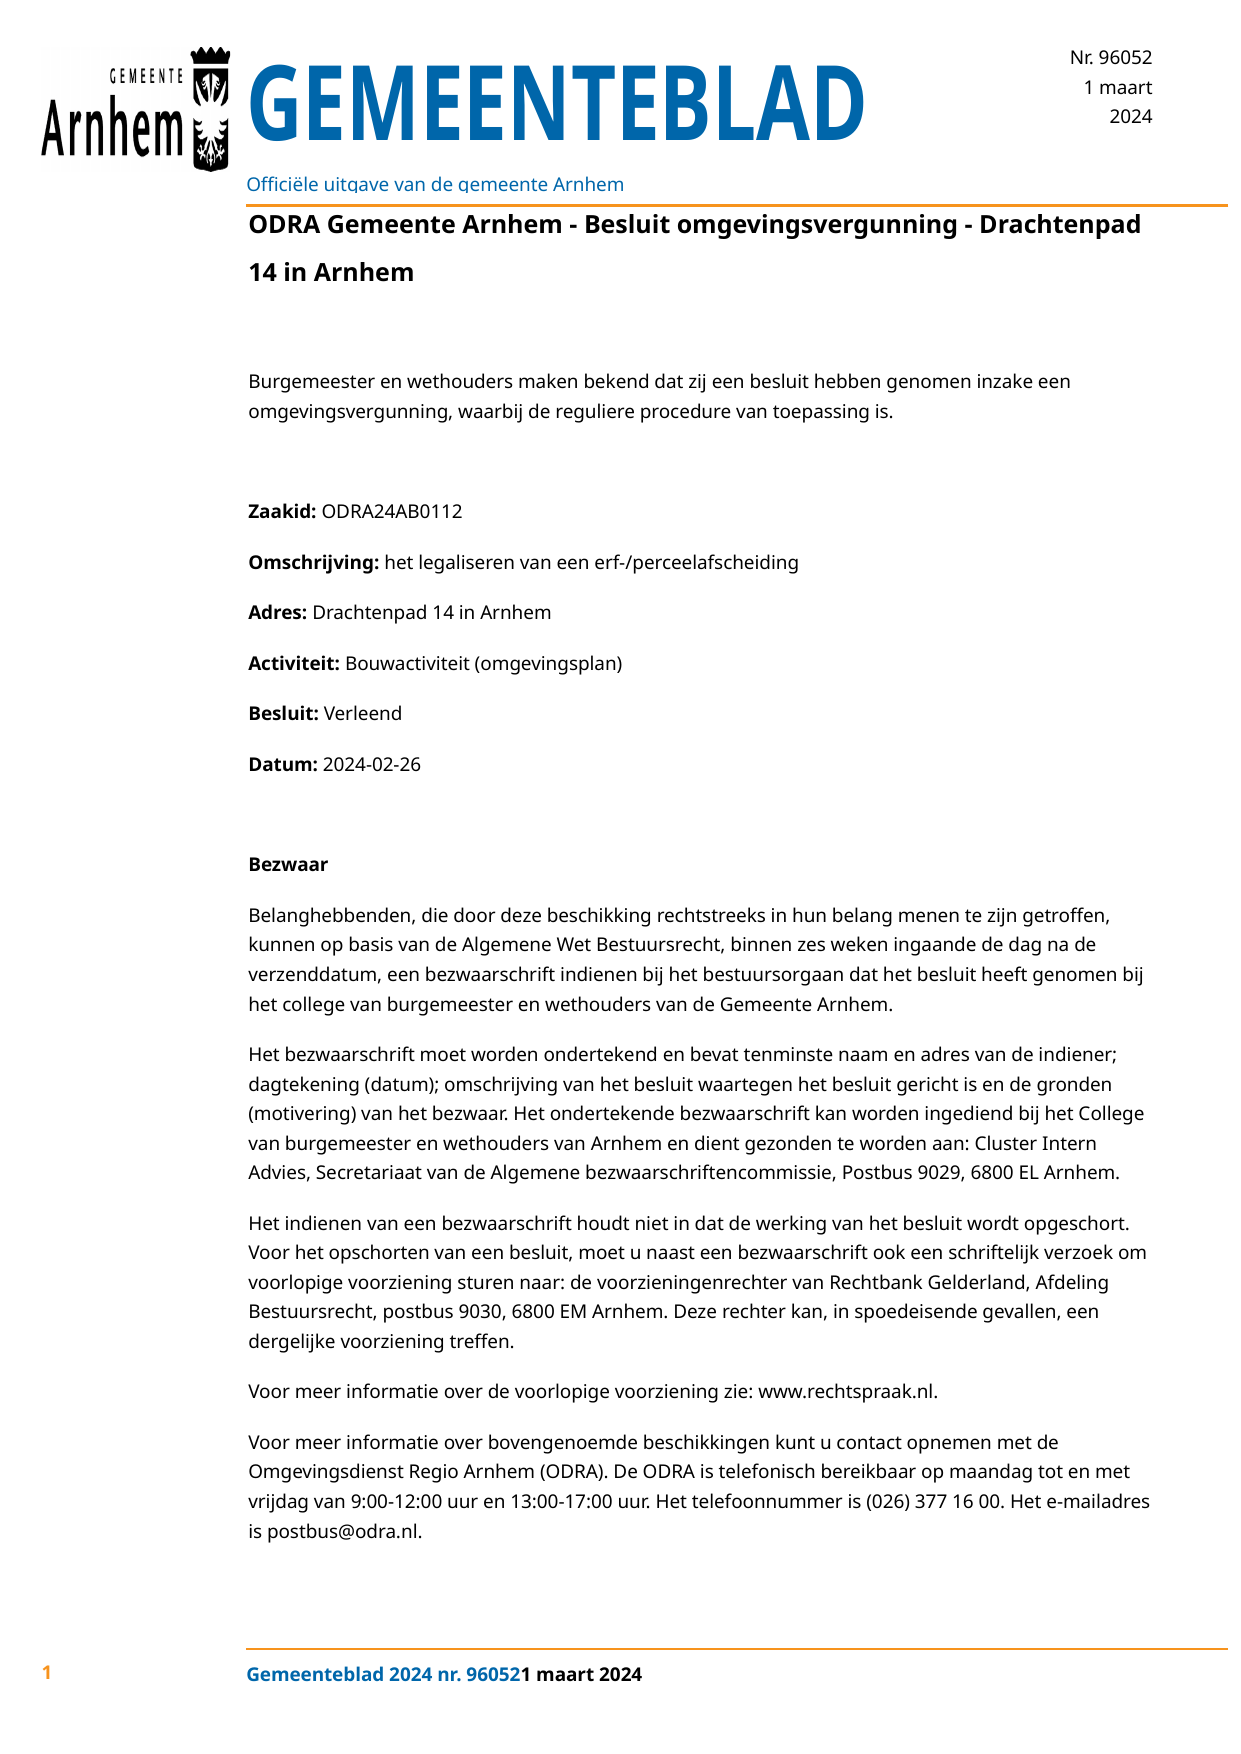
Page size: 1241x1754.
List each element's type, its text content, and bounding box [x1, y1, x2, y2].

text ODRA Gemeente Arnhem - Besluit omgevingsvergunning - Drachtenpad 14 in Arnhem [248, 207, 1152, 288]
text Zaakid: ODRA24AB0112 [248, 499, 1152, 524]
text Activiteit: Bouwactiviteit (omgevingsplan) [248, 650, 1152, 676]
text Belanghebbenden, die door deze beschikking rechtstreeks in hun belang menen te zijn getroffen, kunnen op basis van de Algemene Wet Bestuursrecht, binnen zes weken ingaande de dag na de verzenddatum, een bezwaarschrift indienen bij het bestuursorgaan dat het besluit heeft genomen bij het college van burgemeester en wethouders van de Gemeente Arnhem. [248, 902, 1152, 1017]
text Besluit: Verleend [248, 700, 1152, 726]
text Bezwaar [248, 852, 1152, 877]
text Voor meer informatie over de voorlopige voorziening zie: www.rechtspraak.nl. [248, 1379, 1152, 1404]
text Burgemeester en wethouders maken bekend dat zij een besluit hebben genomen inzake een omgevingsvergunning, waarbij de reguliere procedure van toepassing is. [248, 368, 1152, 424]
text Voor meer informatie over bovengenoemde beschikkingen kunt u contact opnemen met de Omgevingsdienst Regio Arnhem (ODRA). De ODRA is telefonisch bereikbaar op maandag tot en met vrijdag van 9:00-12:00 uur en 13:00-17:00 uur. Het telefoonnummer is (026) 377 16 00. Het e-mailadres is postbus@odra.nl. [248, 1429, 1152, 1544]
text Het indienen van een bezwaarschrift houdt niet in dat de werking van het besluit wordt opgeschort. Voor het opschorten van een besluit, moet u naast een bezwaarschrift ook een schriftelijk verzoek om voorlopige voorziening sturen naar: de voorzieningenrechter van Rechtbank Gelderland, Afdeling Bestuursrecht, postbus 9030, 6800 EM Arnhem. Deze rechter kan, in spoedeisende gevallen, een dergelijke voorziening treffen. [248, 1210, 1152, 1354]
text Het bezwaarschrift moet worden ondertekend en bevat tenminste naam en adres van de indiener; dagtekening (datum); omschrijving van het besluit waartegen het besluit gericht is en de gronden (motivering) van het bezwaar. Het ondertekende bezwaarschrift kan worden ingediend bij het College van burgemeester en wethouders van Arnhem en dient gezonden te worden aan: Cluster Intern Advies, Secretariaat van de Algemene bezwaarschriftencommissie, Postbus 9029, 6800 EL Arnhem. [248, 1041, 1152, 1185]
text Omschrijving: het legaliseren van een erf-/perceelafscheiding [248, 549, 1152, 575]
text Datum: 2024-02-26 [248, 751, 1152, 777]
picture [41, 47, 231, 172]
text Adres: Drachtenpad 14 in Arnhem [248, 599, 1152, 625]
